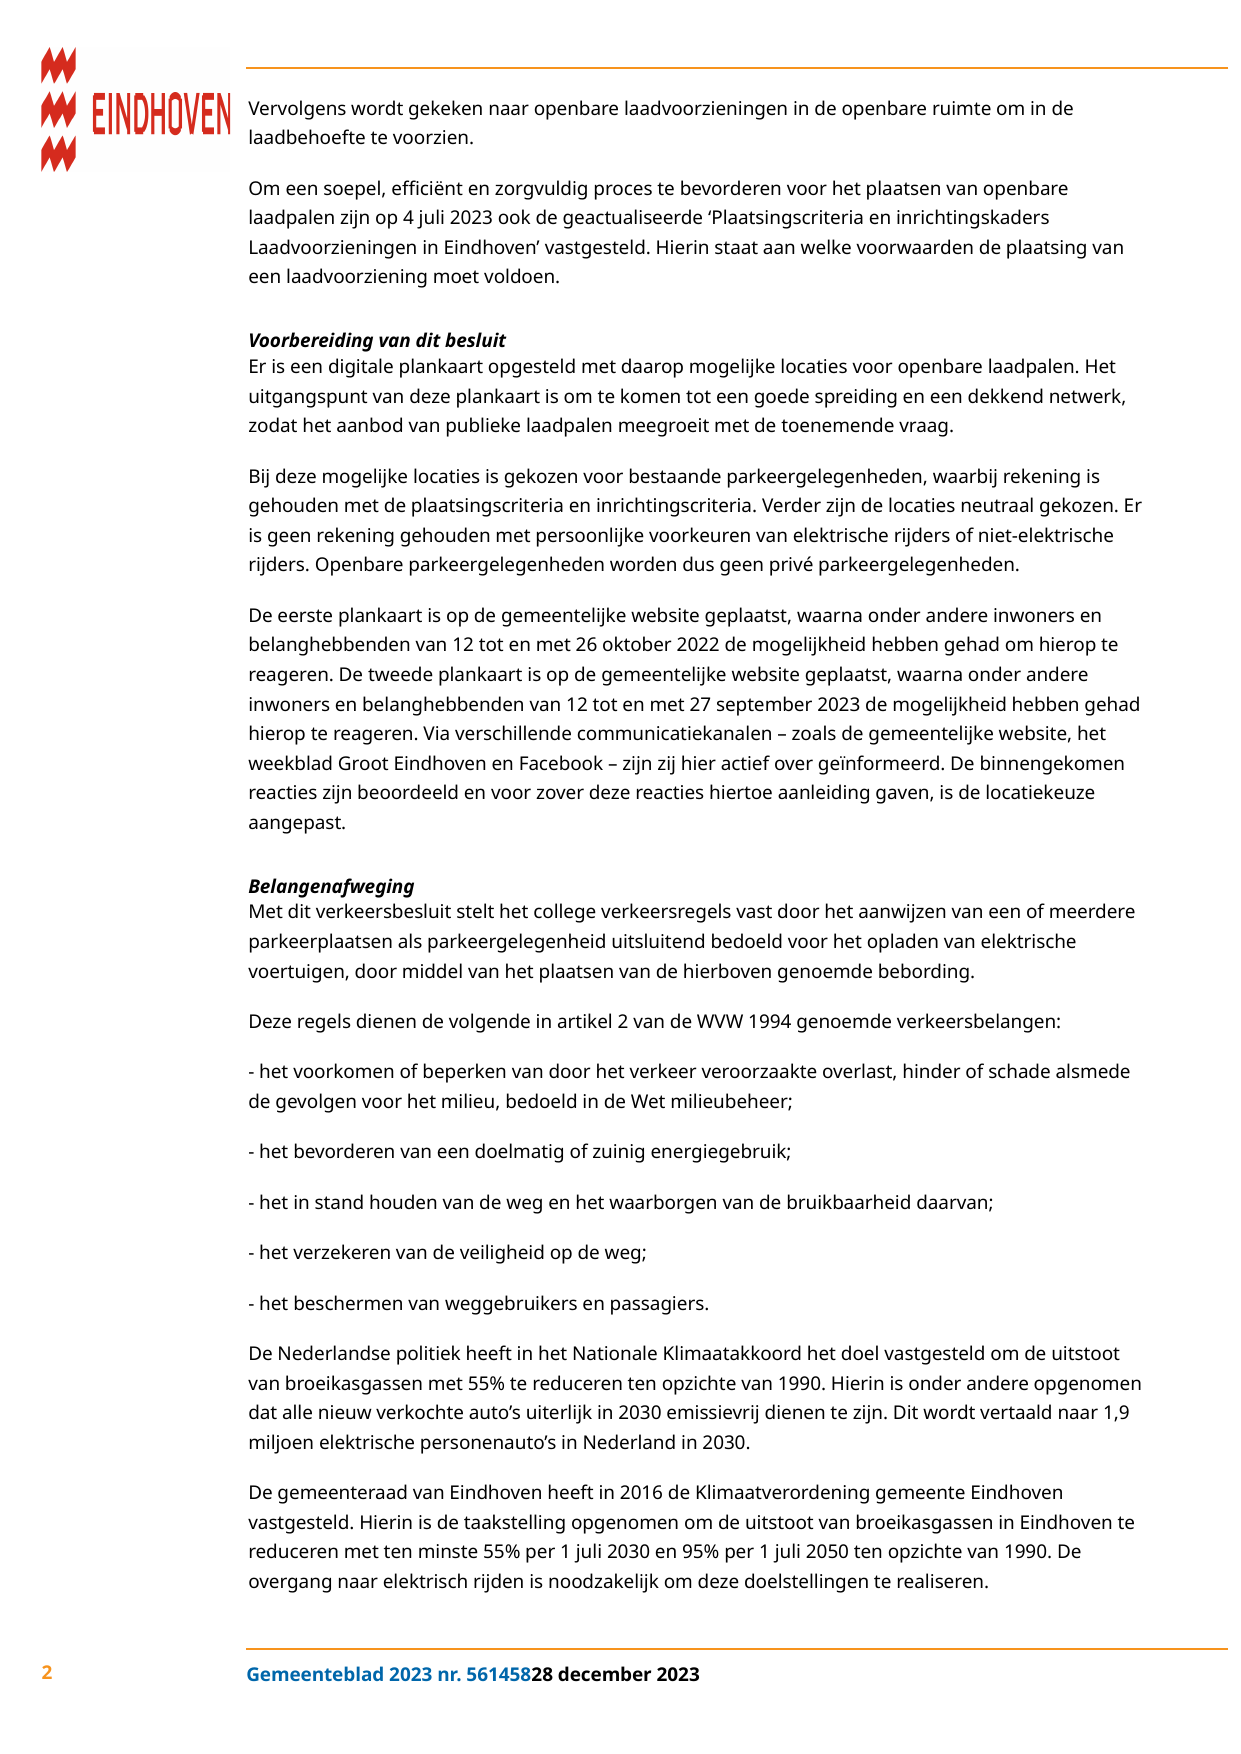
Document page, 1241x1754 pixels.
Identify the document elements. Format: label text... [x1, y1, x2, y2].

text De eerste plankaart is op de gemeentelijke website geplaatst, waarna onder andere inwoners en belanghebbenden van 12 tot en met 26 oktober 2022 de mogelijkheid hebben gehad om hierop te reageren. De tweede plankaart is op de gemeentelijke website geplaatst, waarna onder andere inwoners en belanghebbenden van 12 tot en met 27 september 2023 de mogelijkheid hebben gehad hierop te reageren. Via verschillende communicatiekanalen – zoals de gemeentelijke website, het weekblad Groot Eindhoven en Facebook – zijn zij hier actief over geïnformeerd. De binnengekomen reacties zijn beoordeeld en voor zover deze reacties hiertoe aanleiding gaven, is de locatiekeuze aangepast. [248, 602, 1152, 835]
text - het verzekeren van de veiligheid op de weg; [248, 1239, 1152, 1265]
text Bij deze mogelijke locaties is gekozen voor bestaande parkeergelegenheden, waarbij rekening is gehouden met de plaatsingscriteria en inrichtingscriteria. Verder zijn de locaties neutraal gekozen. Er is geen rekening gehouden met persoonlijke voorkeuren van elektrische rijders of niet-elektrische rijders. Openbare parkeergelegenheden worden dus geen privé parkeergelegenheden. [248, 463, 1152, 577]
text - het in stand houden van de weg en het waarborgen van de bruikbaarheid daarvan; [248, 1189, 1152, 1215]
picture [41, 47, 231, 172]
text Er is een digitale plankaart opgesteld met daarop mogelijke locaties voor openbare laadpalen. Het uitgangspunt van deze plankaart is om te komen tot een goede spreiding en een dekkend netwerk, zodat het aanbod van publieke laadpalen meegroeit met de toenemende vraag. [248, 353, 1152, 438]
text Vervolgens wordt gekeken naar openbare laadvoorzieningen in de openbare ruimte om in de laadbehoefte te voorzien. [248, 95, 1152, 150]
text - het bevorderen van een doelmatig of zuinig energiegebruik; [248, 1139, 1152, 1164]
text De Nederlandse politiek heeft in het Nationale Klimaatakkoord het doel vastgesteld om de uitstoot van broeikasgassen met 55% te reduceren ten opzichte van 1990. Hierin is onder andere opgenomen dat alle nieuw verkochte auto’s uiterlijk in 2030 emissievrij dienen te zijn. Dit wordt vertaald naar 1,9 miljoen elektrische personenauto’s in Nederland in 2030. [248, 1340, 1152, 1455]
text - het voorkomen of beperken van door het verkeer veroorzaakte overlast, hinder of schade alsmede de gevolgen voor het milieu, bedoeld in de Wet milieubeheer; [248, 1059, 1152, 1114]
text Deze regels dienen de volgende in artikel 2 van de WVW 1994 genoemde verkeersbelangen: [248, 1008, 1152, 1034]
text Belangenafweging [248, 873, 1152, 899]
text Met dit verkeersbesluit stelt het college verkeersregels vast door het aanwijzen van een of meerdere parkeerplaatsen als parkeergelegenheid uitsluitend bedoeld voor het opladen van elektrische voertuigen, door middel van het plaatsen van de hierboven genoemde bebording. [248, 899, 1152, 984]
text De gemeenteraad van Eindhoven heeft in 2016 de Klimaatverordening gemeente Eindhoven vastgesteld. Hierin is de taakstelling opgenomen om de uitstoot van broeikasgassen in Eindhoven te reduceren met ten minste 55% per 1 juli 2030 en 95% per 1 juli 2050 ten opzichte van 1990. De overgang naar elektrisch rijden is noodzakelijk om deze doelstellingen te realiseren. [248, 1479, 1152, 1594]
text Om een soepel, efficiënt en zorgvuldig proces te bevorderen voor het plaatsen van openbare laadpalen zijn op 4 juli 2023 ook de geactualiseerde ‘Plaatsingscriteria en inrichtingskaders Laadvoorzieningen in Eindhoven’ vastgesteld. Hierin staat aan welke voorwaarden de plaatsing van een laadvoorziening moet voldoen. [248, 175, 1152, 289]
text - het beschermen van weggebruikers en passagiers. [248, 1290, 1152, 1316]
text Voorbereiding van dit besluit [248, 327, 1152, 353]
